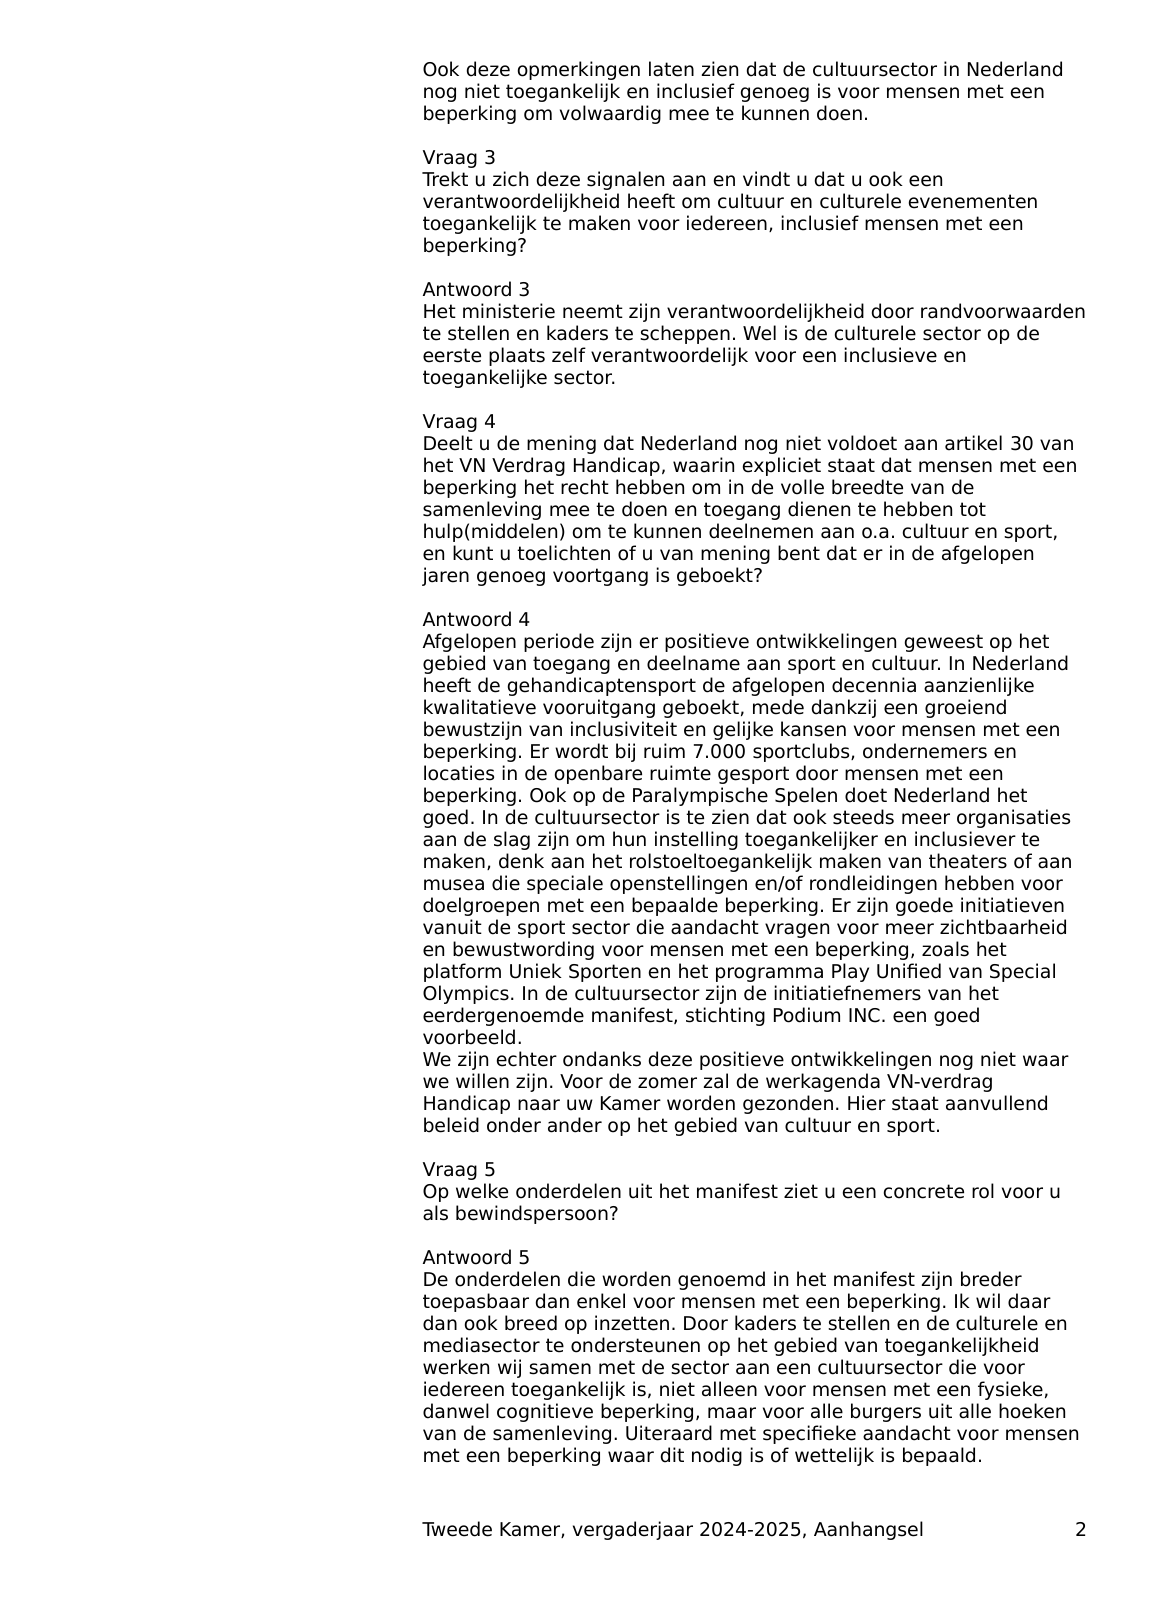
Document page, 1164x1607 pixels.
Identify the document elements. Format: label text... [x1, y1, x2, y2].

text Vraag 3 [422, 147, 1087, 169]
text Afgelopen periode zijn er positieve ontwikkelingen geweest op het gebied van toegang en deelname aan sport en cultuur. In Nederland heeft de gehandicaptensport de afgelopen decennia aanzienlijke kwalitatieve vooruitgang geboekt, mede dankzij een groeiend bewustzijn van inclusiviteit en gelijke kansen voor mensen met een beperking. Er wordt bij ruim 7.000 sportclubs, ondernemers en locaties in de openbare ruimte gesport door mensen met een beperking. Ook op de Paralympische Spelen doet Nederland het goed. In de cultuursector is te zien dat ook steeds meer organisaties aan de slag zijn om hun instelling toegankelijker en inclusiever te maken, denk aan het rolstoeltoegankelijk maken van theaters of aan musea die speciale openstellingen en/of rondleidingen hebben voor doelgroepen met een bepaalde beperking. Er zijn goede initiatieven vanuit de sport sector die aandacht vragen voor meer zichtbaarheid en bewustwording voor mensen met een beperking, zoals het platform Uniek Sporten en het programma Play Unified van Special Olympics. In de cultuursector zijn de initiatiefnemers van het eerdergenoemde manifest, stichting Podium INC. een goed voorbeeld. [422, 631, 1087, 1049]
text Deelt u de mening dat Nederland nog niet voldoet aan artikel 30 van het VN Verdrag Handicap, waarin expliciet staat dat mensen met een beperking het recht hebben om in de volle breedte van de samenleving mee te doen en toegang dienen te hebben tot hulp(middelen) om te kunnen deelnemen aan o.a. cultuur en sport, en kunt u toelichten of u van mening bent dat er in de afgelopen jaren genoeg voortgang is geboekt? [422, 433, 1087, 587]
text Antwoord 3 [422, 279, 1087, 301]
text De onderdelen die worden genoemd in het manifest zijn breder toepasbaar dan enkel voor mensen met een beperking. Ik wil daar dan ook breed op inzetten. Door kaders te stellen en de culturele en mediasector te ondersteunen op het gebied van toegankelijkheid werken wij samen met de sector aan een cultuursector die voor iedereen toegankelijk is, niet alleen voor mensen met een fysieke, danwel cognitieve beperking, maar voor alle burgers uit alle hoeken van de samenleving. Uiteraard met specifieke aandacht voor mensen met een beperking waar dit nodig is of wettelijk is bepaald. [422, 1269, 1087, 1467]
text Vraag 4 [422, 411, 1087, 433]
text Antwoord 4 [422, 609, 1087, 631]
text Trekt u zich deze signalen aan en vindt u dat u ook een verantwoordelijkheid heeft om cultuur en culturele evenementen toegankelijk te maken voor iedereen, inclusief mensen met een beperking? [422, 169, 1087, 257]
text Op welke onderdelen uit het manifest ziet u een concrete rol voor u als bewindspersoon? [422, 1181, 1087, 1225]
text Ook deze opmerkingen laten zien dat de cultuursector in Nederland nog niet toegankelijk en inclusief genoeg is voor mensen met een beperking om volwaardig mee te kunnen doen. [422, 59, 1087, 125]
text Antwoord 5 [422, 1247, 1087, 1269]
text Vraag 5 [422, 1159, 1087, 1181]
text Het ministerie neemt zijn verantwoordelijkheid door randvoorwaarden te stellen en kaders te scheppen. Wel is de culturele sector op de eerste plaats zelf verantwoordelijk voor een inclusieve en toegankelijke sector. [422, 301, 1087, 389]
text We zijn echter ondanks deze positieve ontwikkelingen nog niet waar we willen zijn. Voor de zomer zal de werkagenda VN-verdrag Handicap naar uw Kamer worden gezonden. Hier staat aanvullend beleid onder ander op het gebied van cultuur en sport. [422, 1049, 1087, 1137]
